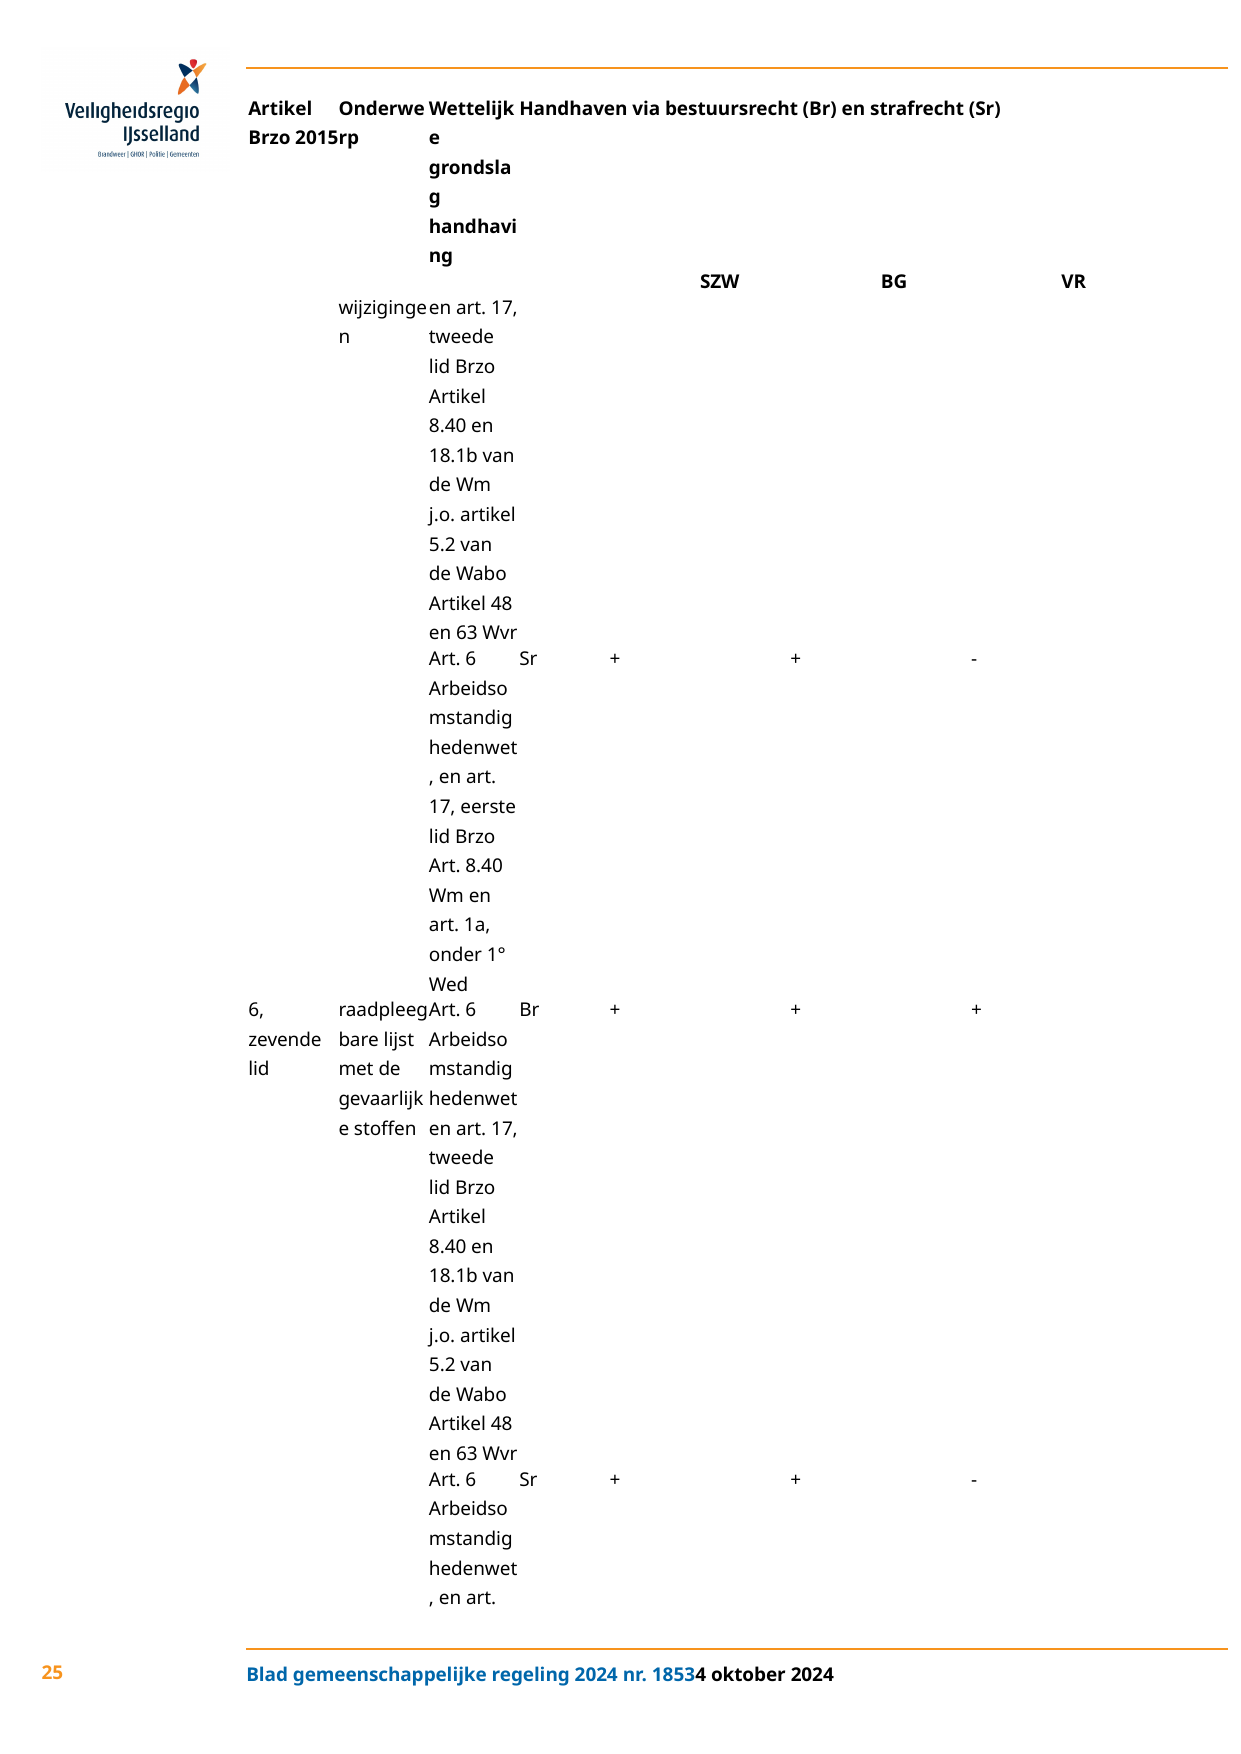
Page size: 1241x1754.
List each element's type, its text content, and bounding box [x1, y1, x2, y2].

table_cell + [609, 645, 790, 996]
table_header Onderwerp [338, 95, 429, 268]
table_header Wettelijke grondslag handhaving [429, 95, 519, 268]
table_cell 6, zevende lid [248, 996, 338, 1610]
table_cell SZW [700, 269, 881, 294]
table_cell + [971, 996, 1152, 1466]
table_cell Art. 6 Arbeidsomstandighedenwet, en art. 17, eerste lid Brzo Art. 8.40 Wm en art. 1a, onder 1° Wed [429, 645, 519, 996]
table_cell + [609, 1466, 790, 1610]
table_cell [338, 269, 429, 294]
table_header Artikel Brzo 2015 [248, 95, 338, 268]
table_cell [248, 269, 338, 294]
table_cell + [790, 645, 971, 996]
table_cell Sr [519, 1466, 609, 1610]
table_cell [609, 294, 790, 645]
table_cell [248, 294, 338, 996]
table_cell + [790, 1466, 971, 1610]
picture [41, 47, 231, 172]
table_cell [971, 294, 1152, 645]
table_cell [519, 269, 700, 294]
table_cell VR [1061, 269, 1152, 294]
table_cell raadpleegbare lijst met de gevaarlijke stoffen [338, 996, 429, 1610]
table_cell - [971, 645, 1152, 996]
table_cell + [790, 996, 971, 1466]
table_cell [429, 269, 519, 294]
table_cell Sr [519, 645, 609, 996]
table_cell en art. 17, tweede lid Brzo Artikel 8.40 en 18.1b van de Wm j.o. artikel 5.2 van de Wabo Artikel 48 en 63 Wvr [429, 294, 519, 645]
table_cell - [971, 1466, 1152, 1610]
table_cell Art. 6 Arbeidsomstandighedenwet en art. 17, tweede lid Brzo Artikel 8.40 en 18.1b van de Wm j.o. artikel 5.2 van de Wabo Artikel 48 en 63 Wvr [429, 996, 519, 1466]
table_header Handhaven via bestuursrecht (Br) en strafrecht (Sr) [519, 95, 1152, 268]
table_cell [790, 294, 971, 645]
table_cell wijzigingen [338, 294, 429, 996]
table_cell Art. 6 Arbeidsomstandighedenwet, en art. [429, 1466, 519, 1610]
table_cell [519, 294, 609, 645]
table_cell Br [519, 996, 609, 1466]
table_cell BG [881, 269, 1061, 294]
table_cell + [609, 996, 790, 1466]
